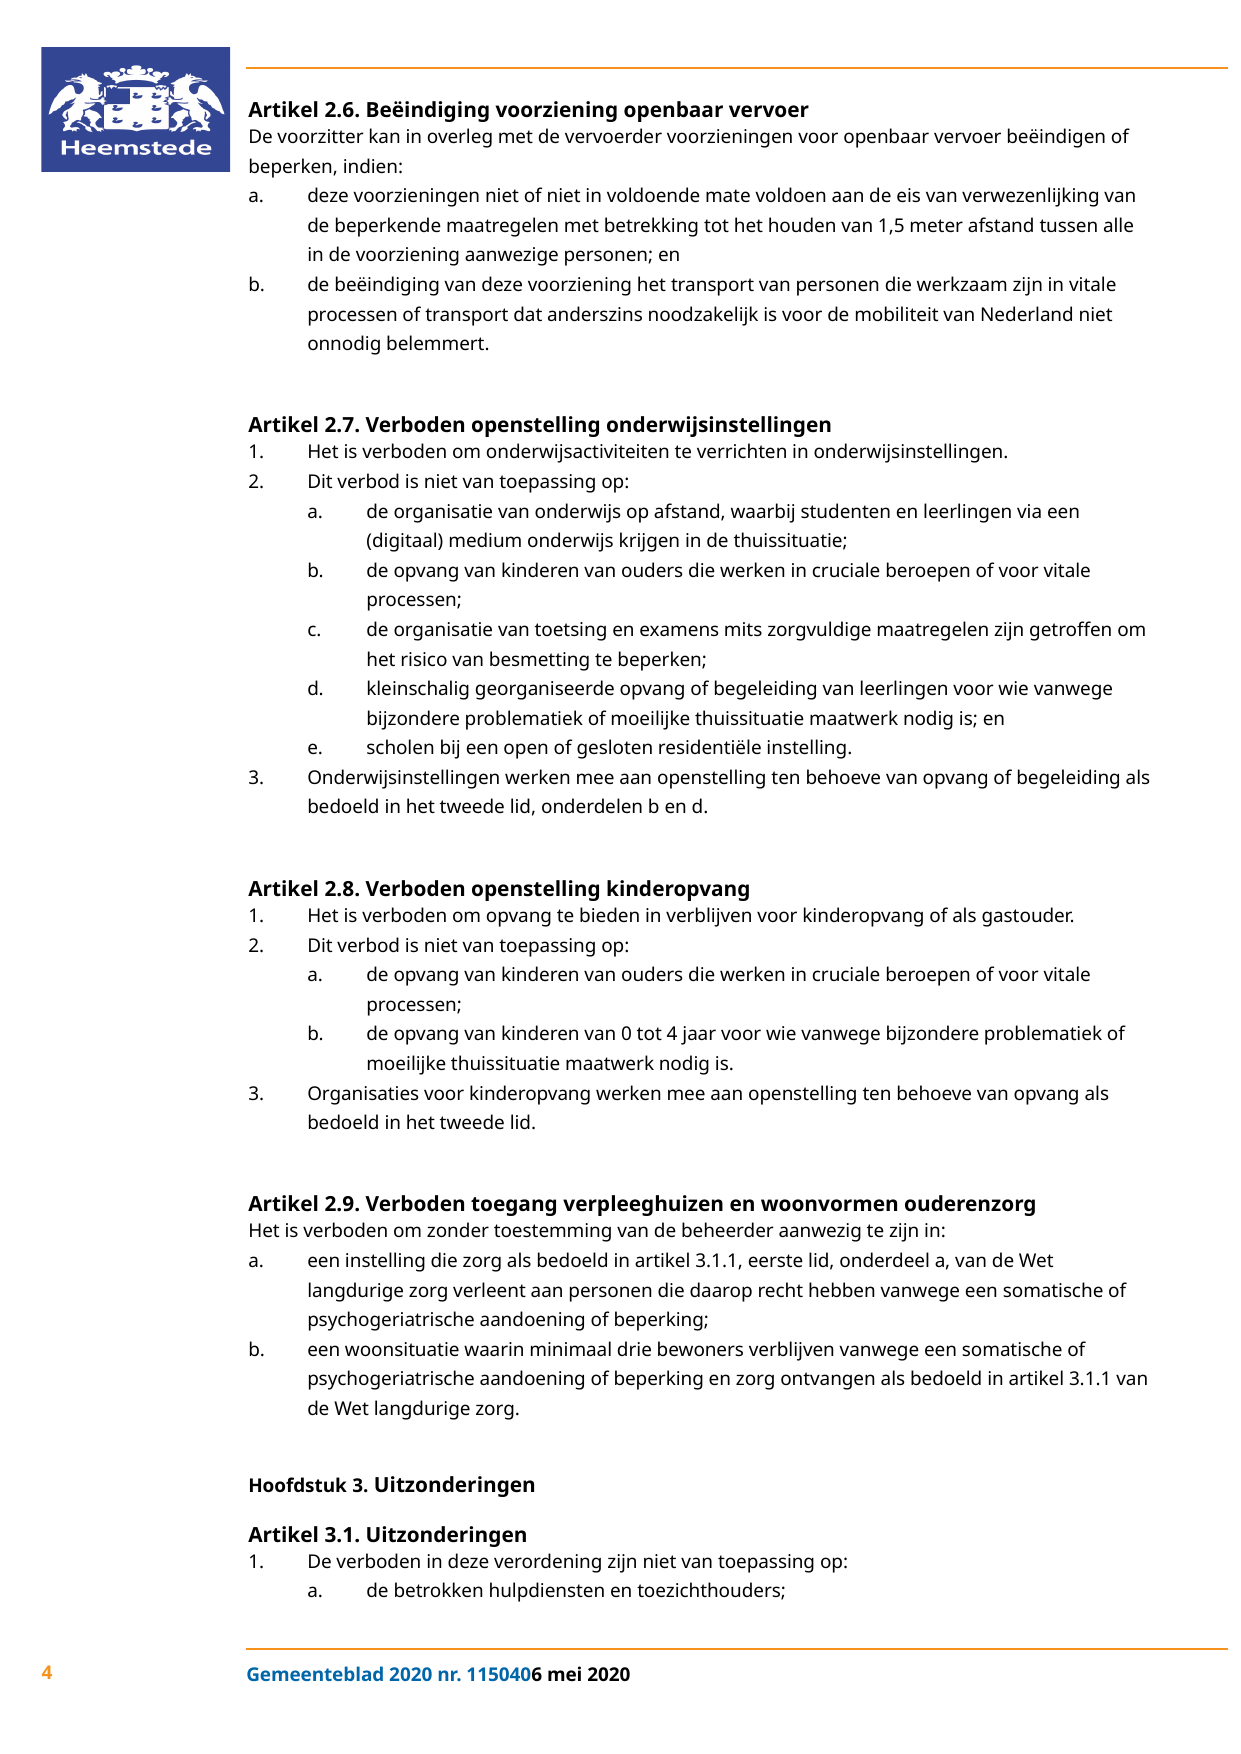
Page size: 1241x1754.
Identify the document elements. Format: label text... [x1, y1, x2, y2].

list Het is verboden om onderwijsactiviteiten te verrichten in onderwijsinstellingen. [248, 439, 1152, 464]
list de opvang van kinderen van ouders die werken in cruciale beroepen of voor vitale processen; [307, 961, 1152, 1017]
list De verboden in deze verordening zijn niet van toepassing op: [248, 1548, 1152, 1574]
list de organisatie van toetsing en examens mits zorgvuldige maatregelen zijn getroffen om het risico van besmetting te beperken; [307, 616, 1152, 672]
text Artikel 2.9. Verboden toegang verpleeghuizen en woonvormen ouderenzorg [248, 1189, 1152, 1218]
text De voorzitter kan in overleg met de vervoerder voorzieningen voor openbaar vervoer beëindigen of beperken, indien: [248, 123, 1152, 178]
text Hoofdstuk 3. Uitzonderingen [248, 1470, 1152, 1499]
list scholen bij een open of gesloten residentiële instelling. [307, 734, 1152, 760]
text Het is verboden om zonder toestemming van de beheerder aanwezig te zijn in: [248, 1218, 1152, 1243]
list Het is verboden om opvang te bieden in verblijven voor kinderopvang of als gastouder. [248, 902, 1152, 928]
list Onderwijsinstellingen werken mee aan openstelling ten behoeve van opvang of begeleiding als bedoeld in het tweede lid, onderdelen b en d. [248, 764, 1152, 819]
list Organisaties voor kinderopvang werken mee aan openstelling ten behoeve van opvang als bedoeld in het tweede lid. [248, 1080, 1152, 1135]
list een woonsituatie waarin minimaal drie bewoners verblijven vanwege een somatische of psychogeriatrische aandoening of beperking en zorg ontvangen als bedoeld in artikel 3.1.1 van de Wet langdurige zorg. [248, 1336, 1152, 1421]
list de opvang van kinderen van ouders die werken in cruciale beroepen of voor vitale processen; [307, 557, 1152, 612]
text Artikel 2.7. Verboden openstelling onderwijsinstellingen [248, 410, 1152, 439]
list deze voorzieningen niet of niet in voldoende mate voldoen aan de eis van verwezenlijking van de beperkende maatregelen met betrekking tot het houden van 1,5 meter afstand tussen alle in de voorziening aanwezige personen; en [248, 182, 1152, 267]
list de opvang van kinderen van 0 tot 4 jaar voor wie vanwege bijzondere problematiek of moeilijke thuissituatie maatwerk nodig is. [307, 1021, 1152, 1076]
list de betrokken hulpdiensten en toezichthouders; [307, 1578, 1152, 1603]
list Dit verbod is niet van toepassing op: [248, 468, 1152, 494]
list een instelling die zorg als bedoeld in artikel 3.1.1, eerste lid, onderdeel a, van de Wet langdurige zorg verleent aan personen die daarop recht hebben vanwege een somatische of psychogeriatrische aandoening of beperking; [248, 1247, 1152, 1332]
text Artikel 2.8. Verboden openstelling kinderopvang [248, 874, 1152, 902]
list de beëindiging van deze voorziening het transport van personen die werkzaam zijn in vitale processen of transport dat anderszins noodzakelijk is voor de mobiliteit van Nederland niet onnodig belemmert. [248, 271, 1152, 356]
text Artikel 3.1. Uitzonderingen [248, 1520, 1152, 1548]
list kleinschalig georganiseerde opvang of begeleiding van leerlingen voor wie vanwege bijzondere problematiek of moeilijke thuissituatie maatwerk nodig is; en [307, 675, 1152, 731]
list Dit verbod is niet van toepassing op: [248, 932, 1152, 957]
text Artikel 2.6. Beëindiging voorziening openbaar vervoer [248, 95, 1152, 123]
picture [41, 47, 231, 172]
list de organisatie van onderwijs op afstand, waarbij studenten en leerlingen via een (digitaal) medium onderwijs krijgen in de thuissituatie; [307, 498, 1152, 553]
